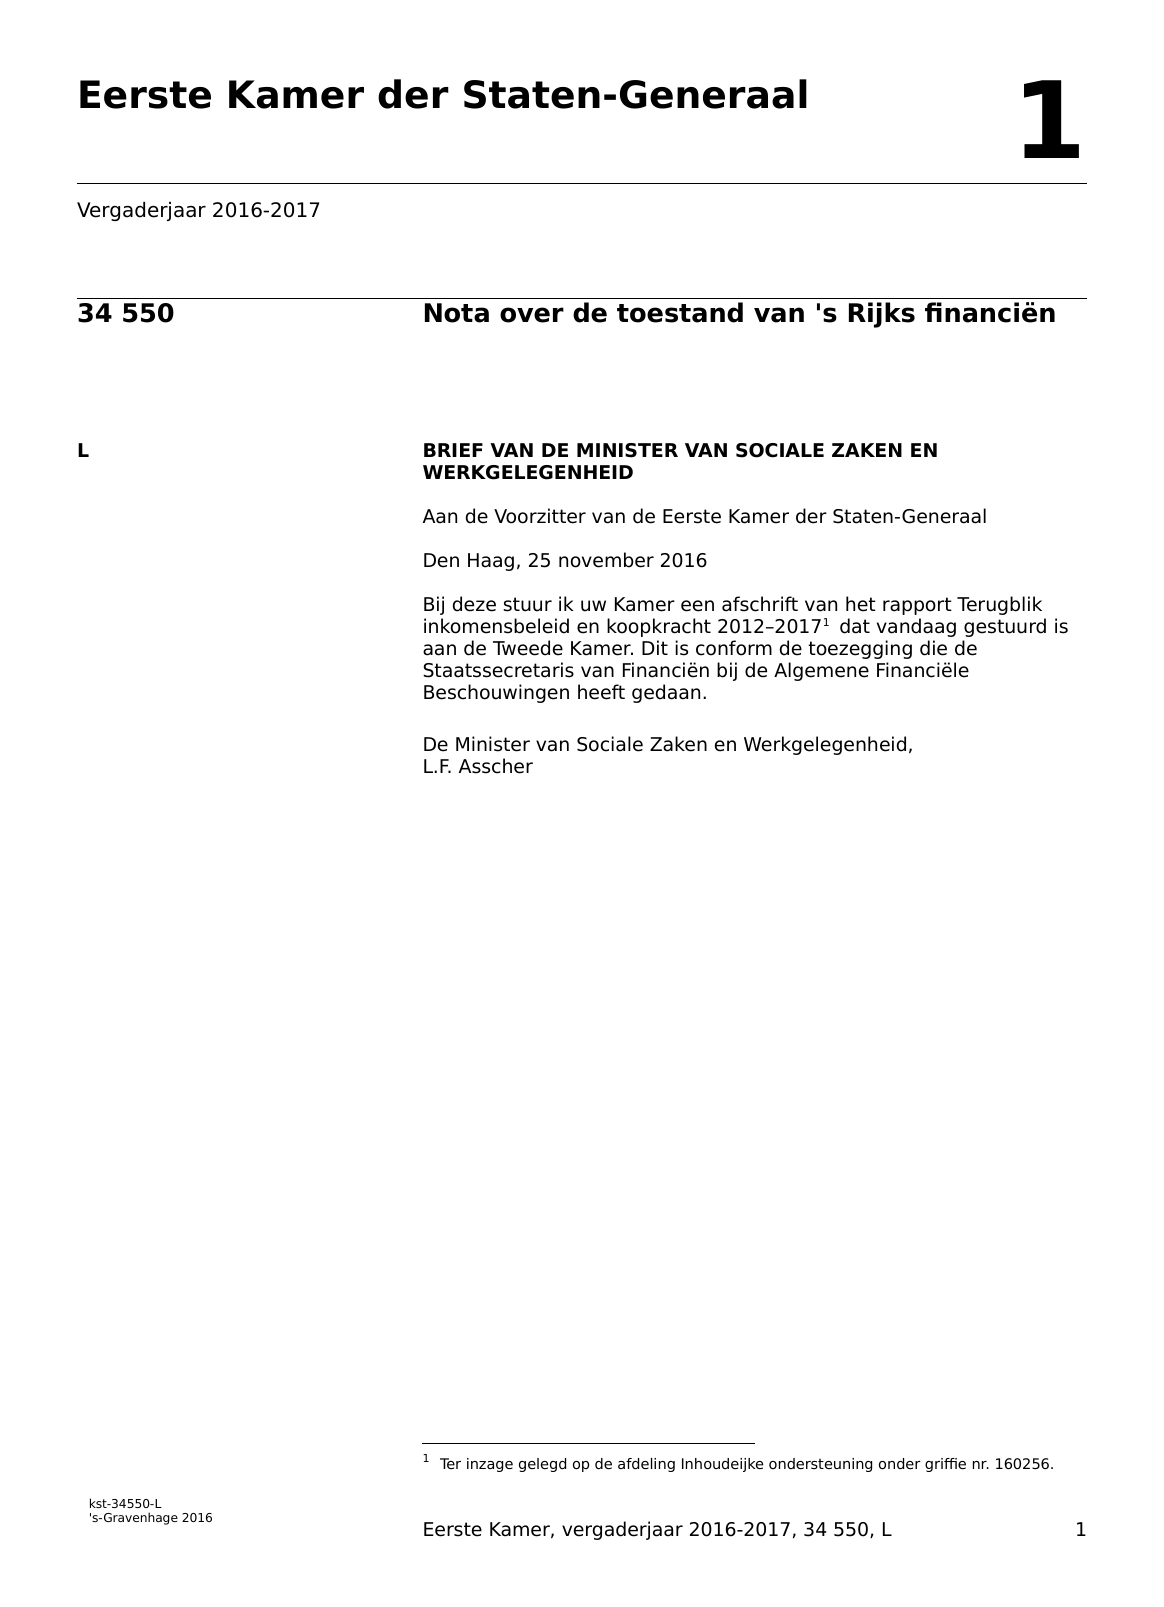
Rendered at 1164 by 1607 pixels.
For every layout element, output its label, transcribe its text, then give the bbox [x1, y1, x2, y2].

text 's-Gravenhage 2016 [88, 1511, 323, 1525]
text Aan de Voorzitter van de Eerste Kamer der Staten-Generaal [422, 506, 1087, 528]
text Ter inzage gelegd op de afdeling Inhoudeijke ondersteuning onder griffie nr. 160256. [422, 1452, 1087, 1474]
text Den Haag, 25 november 2016 [422, 550, 1087, 572]
table_cell Vergaderjaar 2016-2017 [77, 184, 1087, 298]
subtitle L BRIEF VAN DE MINISTER VAN SOCIALE ZAKEN EN WERKGELEGENHEID [77, 440, 1087, 484]
table_header Eerste Kamer der Staten-Generaal [77, 59, 886, 183]
table_header 1 [886, 59, 1087, 183]
text kst-34550-L [88, 1497, 323, 1511]
text Bij deze stuur ik uw Kamer een afschrift van het rapport Terugblik inkomensbeleid en koopkracht 2012–2017 dat vandaag gestuurd is aan de Tweede Kamer. Dit is conform de toezegging die de Staatssecretaris van Financiën bij de Algemene Financiële Beschouwingen heeft gedaan. [422, 594, 1087, 704]
subtitle 34 550 Nota over de toestand van 's Rijks financiën [77, 299, 1087, 329]
text De Minister van Sociale Zaken en Werkgelegenheid, L.F. Asscher [422, 734, 1087, 778]
